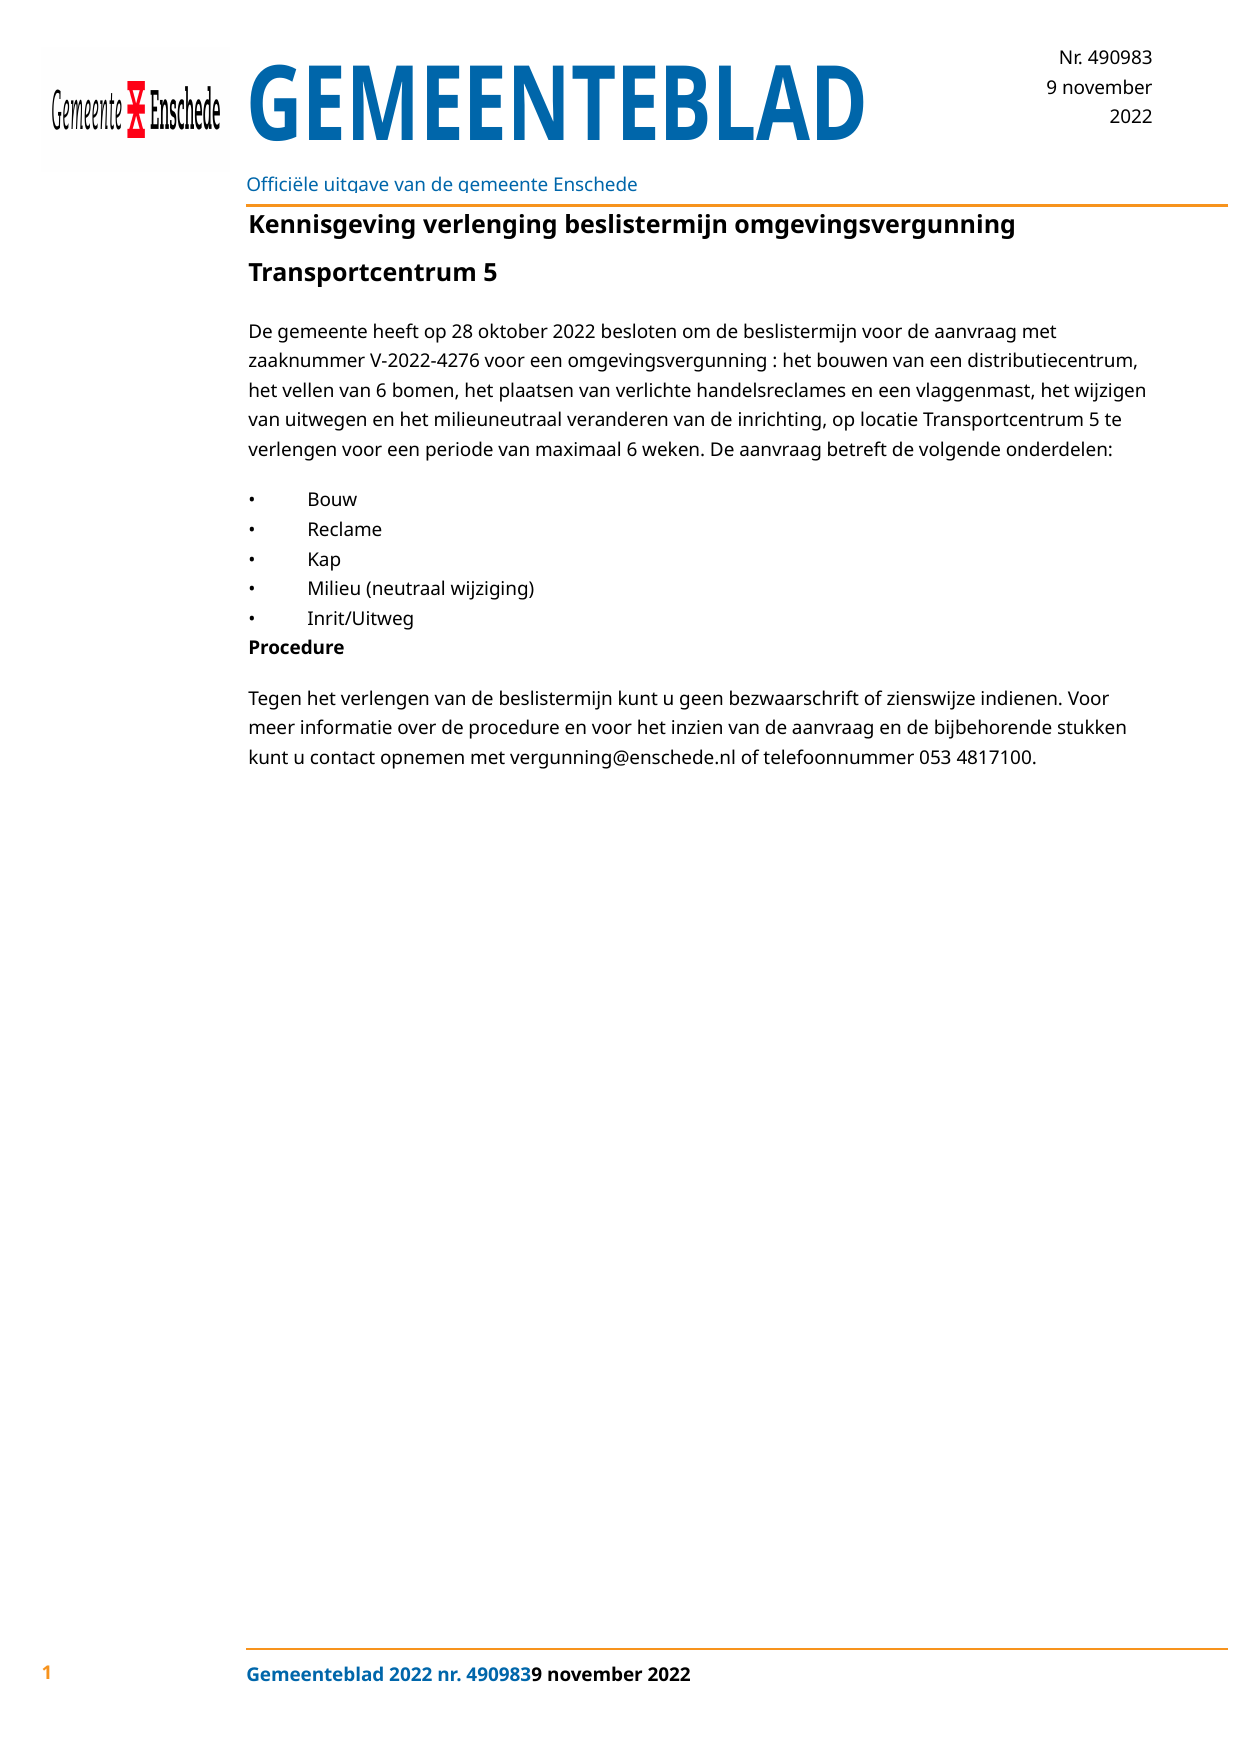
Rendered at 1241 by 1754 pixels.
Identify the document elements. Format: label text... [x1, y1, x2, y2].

list Kap [248, 546, 1152, 572]
list Inrit/Uitweg [248, 605, 1152, 631]
list Bouw [248, 487, 1152, 512]
text Procedure [248, 634, 1152, 660]
text De gemeente heeft op 28 oktober 2022 besloten om de beslistermijn voor de aanvraag met zaaknummer V-2022-4276 voor een omgevingsvergunning : het bouwen van een distributiecentrum, het vellen van 6 bomen, het plaatsen van verlichte handelsreclames en een vlaggenmast, het wijzigen van uitwegen en het milieuneutraal veranderen van de inrichting, op locatie Transportcentrum 5 te verlengen voor een periode van maximaal 6 weken. De aanvraag betreft de volgende onderdelen: [248, 318, 1152, 462]
list Reclame [248, 516, 1152, 542]
picture [41, 47, 231, 172]
text Kennisgeving verlenging beslistermijn omgevingsvergunning Transportcentrum 5 [248, 207, 1152, 288]
list Milieu (neutraal wijziging) [248, 575, 1152, 601]
text Tegen het verlengen van de beslistermijn kunt u geen bezwaarschrift of zienswijze indienen. Voor meer informatie over de procedure en voor het inzien van de aanvraag en de bijbehorende stukken kunt u contact opnemen met vergunning@enschede.nl of telefoonnummer 053 4817100. [248, 685, 1152, 770]
